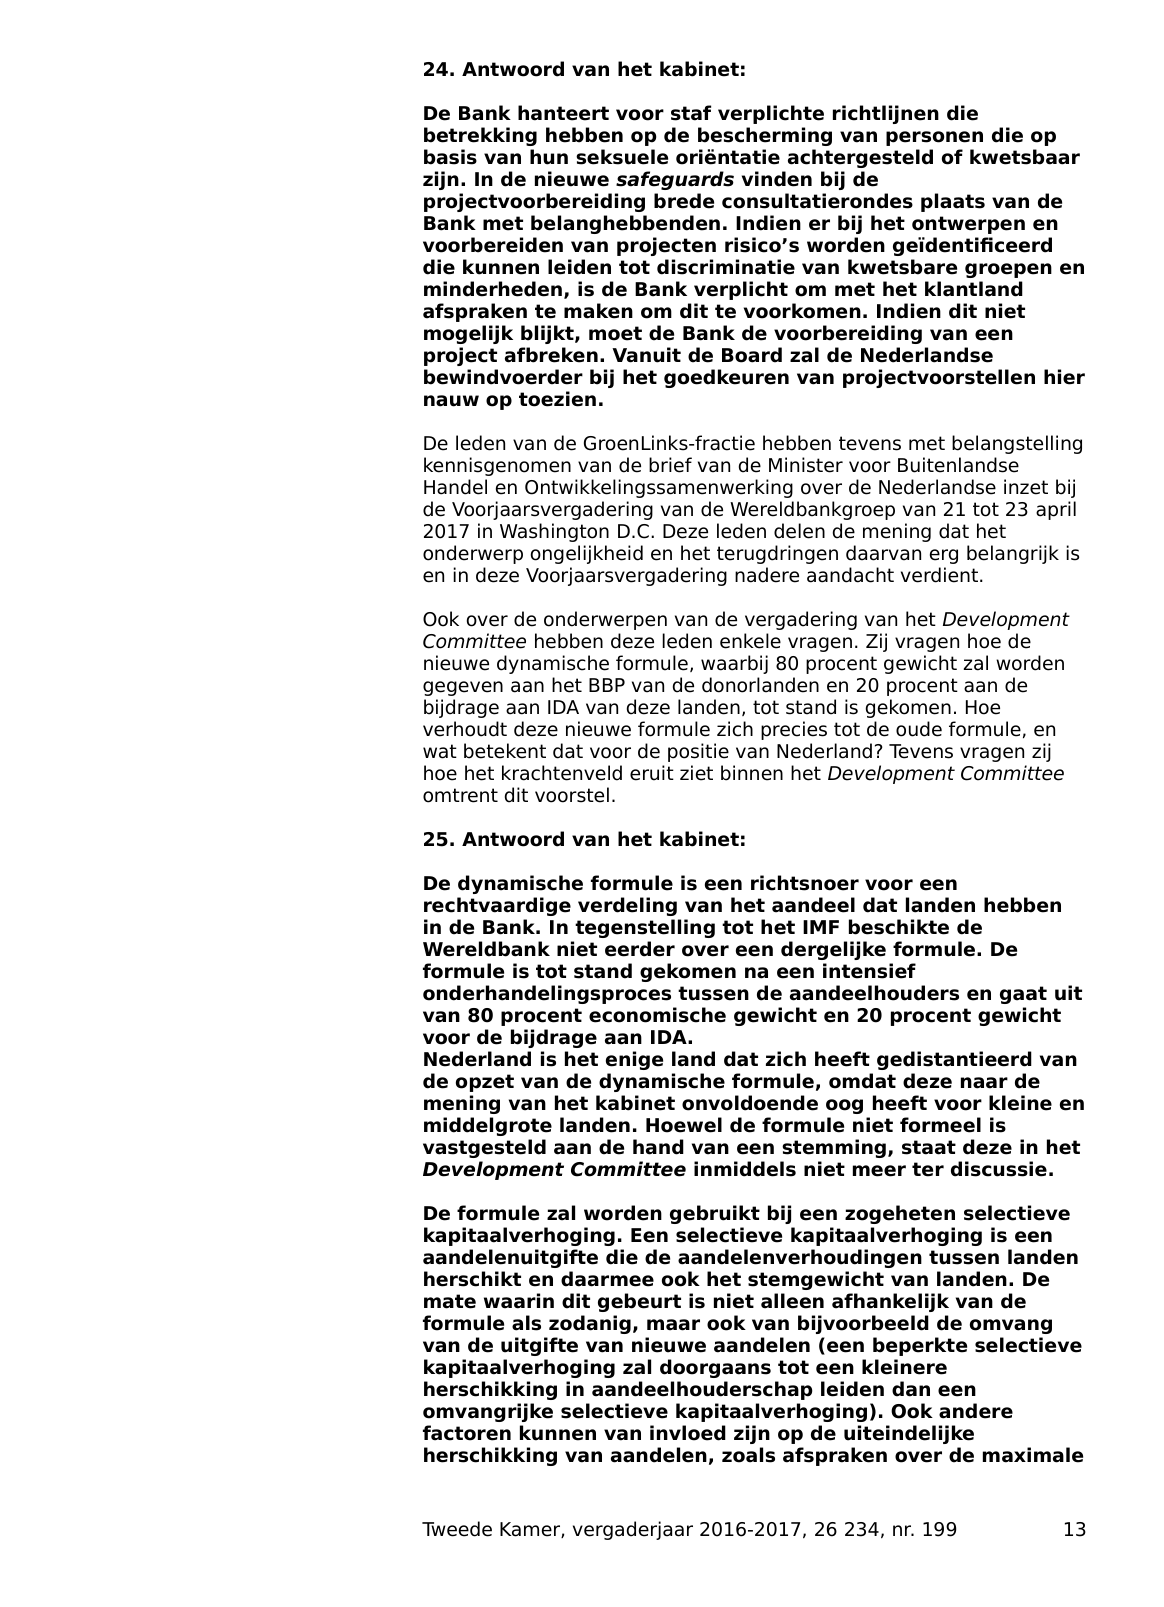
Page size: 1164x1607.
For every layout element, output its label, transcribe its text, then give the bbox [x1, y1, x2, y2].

text Ook over de onderwerpen van de vergadering van het Development Committee hebben deze leden enkele vragen. Zij vragen hoe de nieuwe dynamische formule, waarbij 80 procent gewicht zal worden gegeven aan het BBP van de donorlanden en 20 procent aan de bijdrage aan IDA van deze landen, tot stand is gekomen. Hoe verhoudt deze nieuwe formule zich precies tot de oude formule, en wat betekent dat voor de positie van Nederland? Tevens vragen zij hoe het krachtenveld eruit ziet binnen het Development Committee omtrent dit voorstel. [422, 609, 1087, 807]
subtitle 25. Antwoord van het kabinet: [422, 829, 1087, 851]
text Nederland is het enige land dat zich heeft gedistantieerd van de opzet van de dynamische formule, omdat deze naar de mening van het kabinet onvoldoende oog heeft voor kleine en middelgrote landen. Hoewel de formule niet formeel is vastgesteld aan de hand van een stemming, staat deze in het Development Committee inmiddels niet meer ter discussie. [422, 1049, 1087, 1181]
text De dynamische formule is een richtsnoer voor een rechtvaardige verdeling van het aandeel dat landen hebben in de Bank. In tegenstelling tot het IMF beschikte de Wereldbank niet eerder over een dergelijke formule. De formule is tot stand gekomen na een intensief onderhandelingsproces tussen de aandeelhouders en gaat uit van 80 procent economische gewicht en 20 procent gewicht voor de bijdrage aan IDA. [422, 873, 1087, 1049]
text De leden van de GroenLinks-fractie hebben tevens met belangstelling kennisgenomen van de brief van de Minister voor Buitenlandse Handel en Ontwikkelingssamenwerking over de Nederlandse inzet bij de Voorjaarsvergadering van de Wereldbankgroep van 21 tot 23 april 2017 in Washington D.C. Deze leden delen de mening dat het onderwerp ongelijkheid en het terugdringen daarvan erg belangrijk is en in deze Voorjaarsvergadering nadere aandacht verdient. [422, 433, 1087, 587]
subtitle 24. Antwoord van het kabinet: [422, 59, 1087, 81]
text De Bank hanteert voor staf verplichte richtlijnen die betrekking hebben op de bescherming van personen die op basis van hun seksuele oriëntatie achtergesteld of kwetsbaar zijn. In de nieuwe safeguards vinden bij de projectvoorbereiding brede consultatierondes plaats van de Bank met belanghebbenden. Indien er bij het ontwerpen en voorbereiden van projecten risico’s worden geïdentificeerd die kunnen leiden tot discriminatie van kwetsbare groepen en minderheden, is de Bank verplicht om met het klantland afspraken te maken om dit te voorkomen. Indien dit niet mogelijk blijkt, moet de Bank de voorbereiding van een project afbreken. Vanuit de Board zal de Nederlandse bewindvoerder bij het goedkeuren van projectvoorstellen hier nauw op toezien. [422, 103, 1087, 411]
text De formule zal worden gebruikt bij een zogeheten selectieve kapitaalverhoging. Een selectieve kapitaalverhoging is een aandelenuitgifte die de aandelenverhoudingen tussen landen herschikt en daarmee ook het stemgewicht van landen. De mate waarin dit gebeurt is niet alleen afhankelijk van de formule als zodanig, maar ook van bijvoorbeeld de omvang van de uitgifte van nieuwe aandelen (een beperkte selectieve kapitaalverhoging zal doorgaans tot een kleinere herschikking in aandeelhouderschap leiden dan een omvangrijke selectieve kapitaalverhoging). Ook andere factoren kunnen van invloed zijn op de uiteindelijke herschikking van aandelen, zoals afspraken over de maximale [422, 1203, 1087, 1467]
